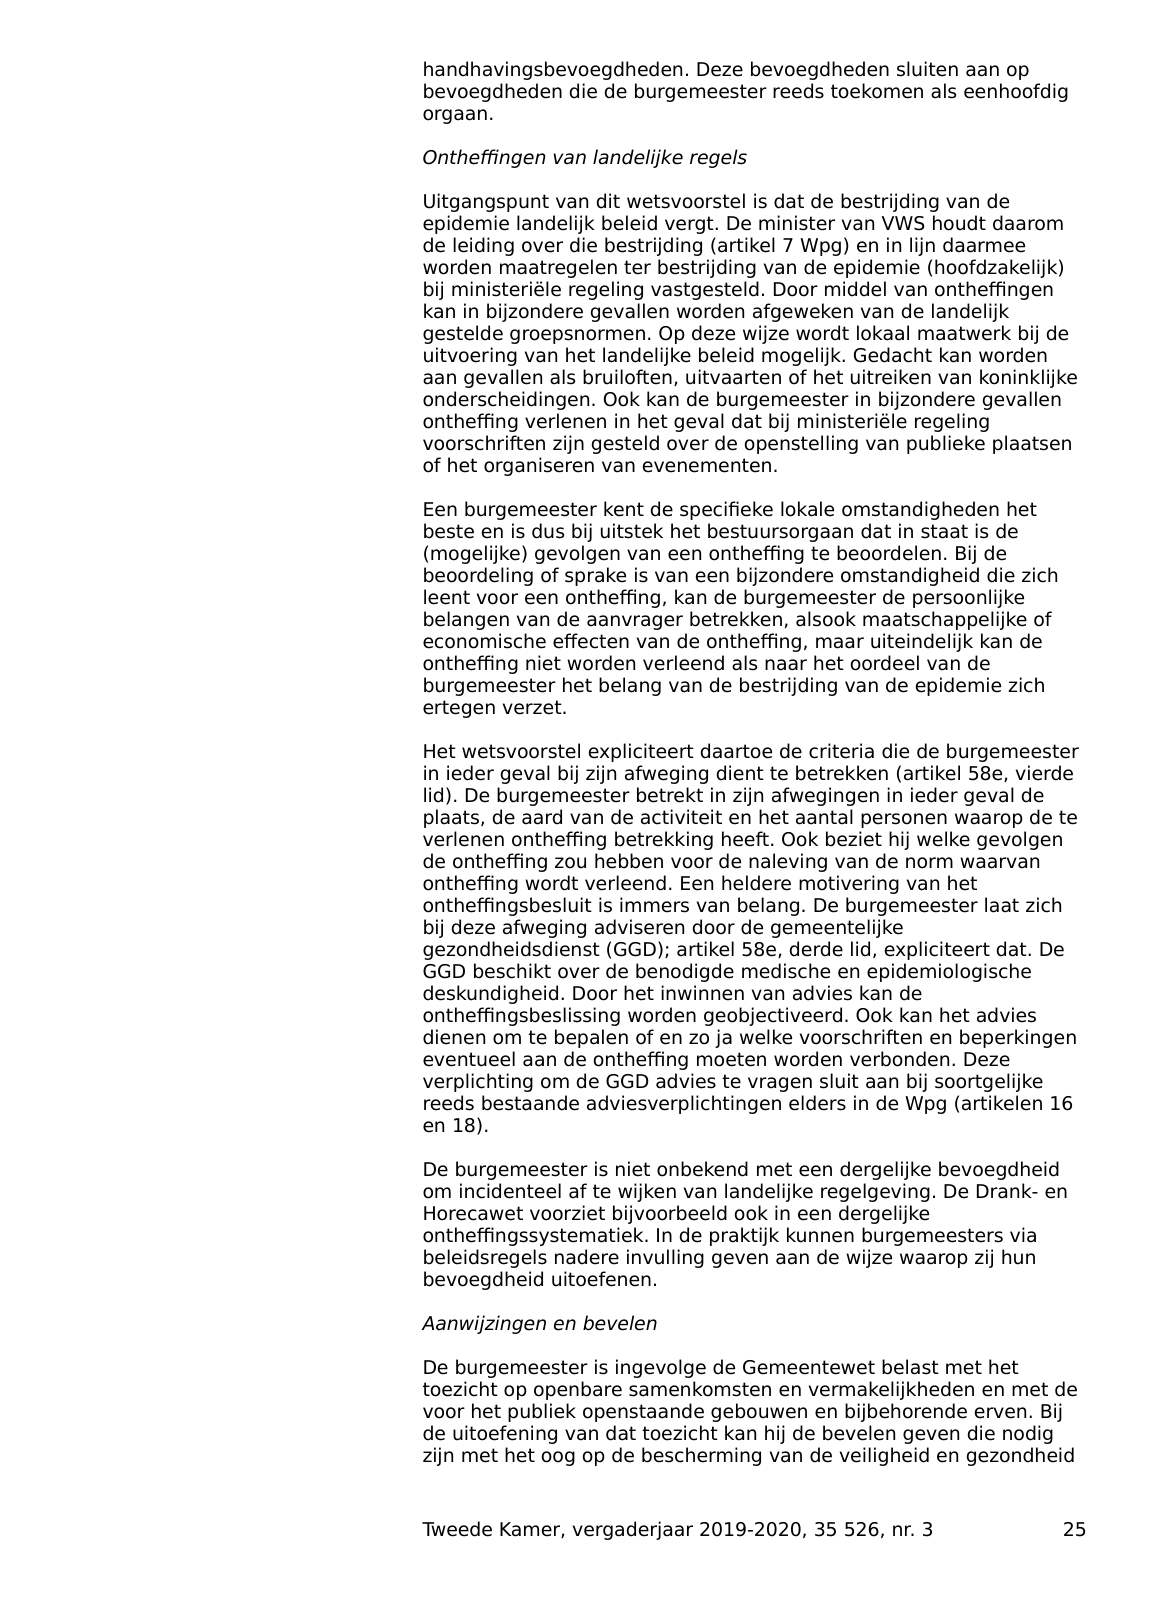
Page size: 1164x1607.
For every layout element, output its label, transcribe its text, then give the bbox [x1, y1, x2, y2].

text handhavingsbevoegdheden. Deze bevoegdheden sluiten aan op bevoegdheden die de burgemeester reeds toekomen als eenhoofdig orgaan. [422, 59, 1087, 125]
text Een burgemeester kent de specifieke lokale omstandigheden het beste en is dus bij uitstek het bestuursorgaan dat in staat is de (mogelijke) gevolgen van een ontheffing te beoordelen. Bij de beoordeling of sprake is van een bijzondere omstandigheid die zich leent voor een ontheffing, kan de burgemeester de persoonlijke belangen van de aanvrager betrekken, alsook maatschappelijke of economische effecten van de ontheffing, maar uiteindelijk kan de ontheffing niet worden verleend als naar het oordeel van de burgemeester het belang van de bestrijding van de epidemie zich ertegen verzet. [422, 499, 1087, 719]
text De burgemeester is ingevolge de Gemeentewet belast met het toezicht op openbare samenkomsten en vermakelijkheden en met de voor het publiek openstaande gebouwen en bijbehorende erven. Bij de uitoefening van dat toezicht kan hij de bevelen geven die nodig zijn met het oog op de bescherming van de veiligheid en gezondheid [422, 1357, 1087, 1467]
subtitle Aanwijzingen en bevelen [422, 1313, 1087, 1335]
text Uitgangspunt van dit wetsvoorstel is dat de bestrijding van de epidemie landelijk beleid vergt. De minister van VWS houdt daarom de leiding over die bestrijding (artikel 7 Wpg) en in lijn daarmee worden maatregelen ter bestrijding van de epidemie (hoofdzakelijk) bij ministeriële regeling vastgesteld. Door middel van ontheffingen kan in bijzondere gevallen worden afgeweken van de landelijk gestelde groepsnormen. Op deze wijze wordt lokaal maatwerk bij de uitvoering van het landelijke beleid mogelijk. Gedacht kan worden aan gevallen als bruiloften, uitvaarten of het uitreiken van koninklijke onderscheidingen. Ook kan de burgemeester in bijzondere gevallen ontheffing verlenen in het geval dat bij ministeriële regeling voorschriften zijn gesteld over de openstelling van publieke plaatsen of het organiseren van evenementen. [422, 191, 1087, 477]
text De burgemeester is niet onbekend met een dergelijke bevoegdheid om incidenteel af te wijken van landelijke regelgeving. De Drank- en Horecawet voorziet bijvoorbeeld ook in een dergelijke ontheffingssystematiek. In de praktijk kunnen burgemeesters via beleidsregels nadere invulling geven aan de wijze waarop zij hun bevoegdheid uitoefenen. [422, 1159, 1087, 1291]
text Het wetsvoorstel expliciteert daartoe de criteria die de burgemeester in ieder geval bij zijn afweging dient te betrekken (artikel 58e, vierde lid). De burgemeester betrekt in zijn afwegingen in ieder geval de plaats, de aard van de activiteit en het aantal personen waarop de te verlenen ontheffing betrekking heeft. Ook beziet hij welke gevolgen de ontheffing zou hebben voor de naleving van de norm waarvan ontheffing wordt verleend. Een heldere motivering van het ontheffingsbesluit is immers van belang. De burgemeester laat zich bij deze afweging adviseren door de gemeentelijke gezondheidsdienst (GGD); artikel 58e, derde lid, expliciteert dat. De GGD beschikt over de benodigde medische en epidemiologische deskundigheid. Door het inwinnen van advies kan de ontheffingsbeslissing worden geobjectiveerd. Ook kan het advies dienen om te bepalen of en zo ja welke voorschriften en beperkingen eventueel aan de ontheffing moeten worden verbonden. Deze verplichting om de GGD advies te vragen sluit aan bij soortgelijke reeds bestaande adviesverplichtingen elders in de Wpg (artikelen 16 en 18). [422, 741, 1087, 1137]
subtitle Ontheffingen van landelijke regels [422, 147, 1087, 169]
